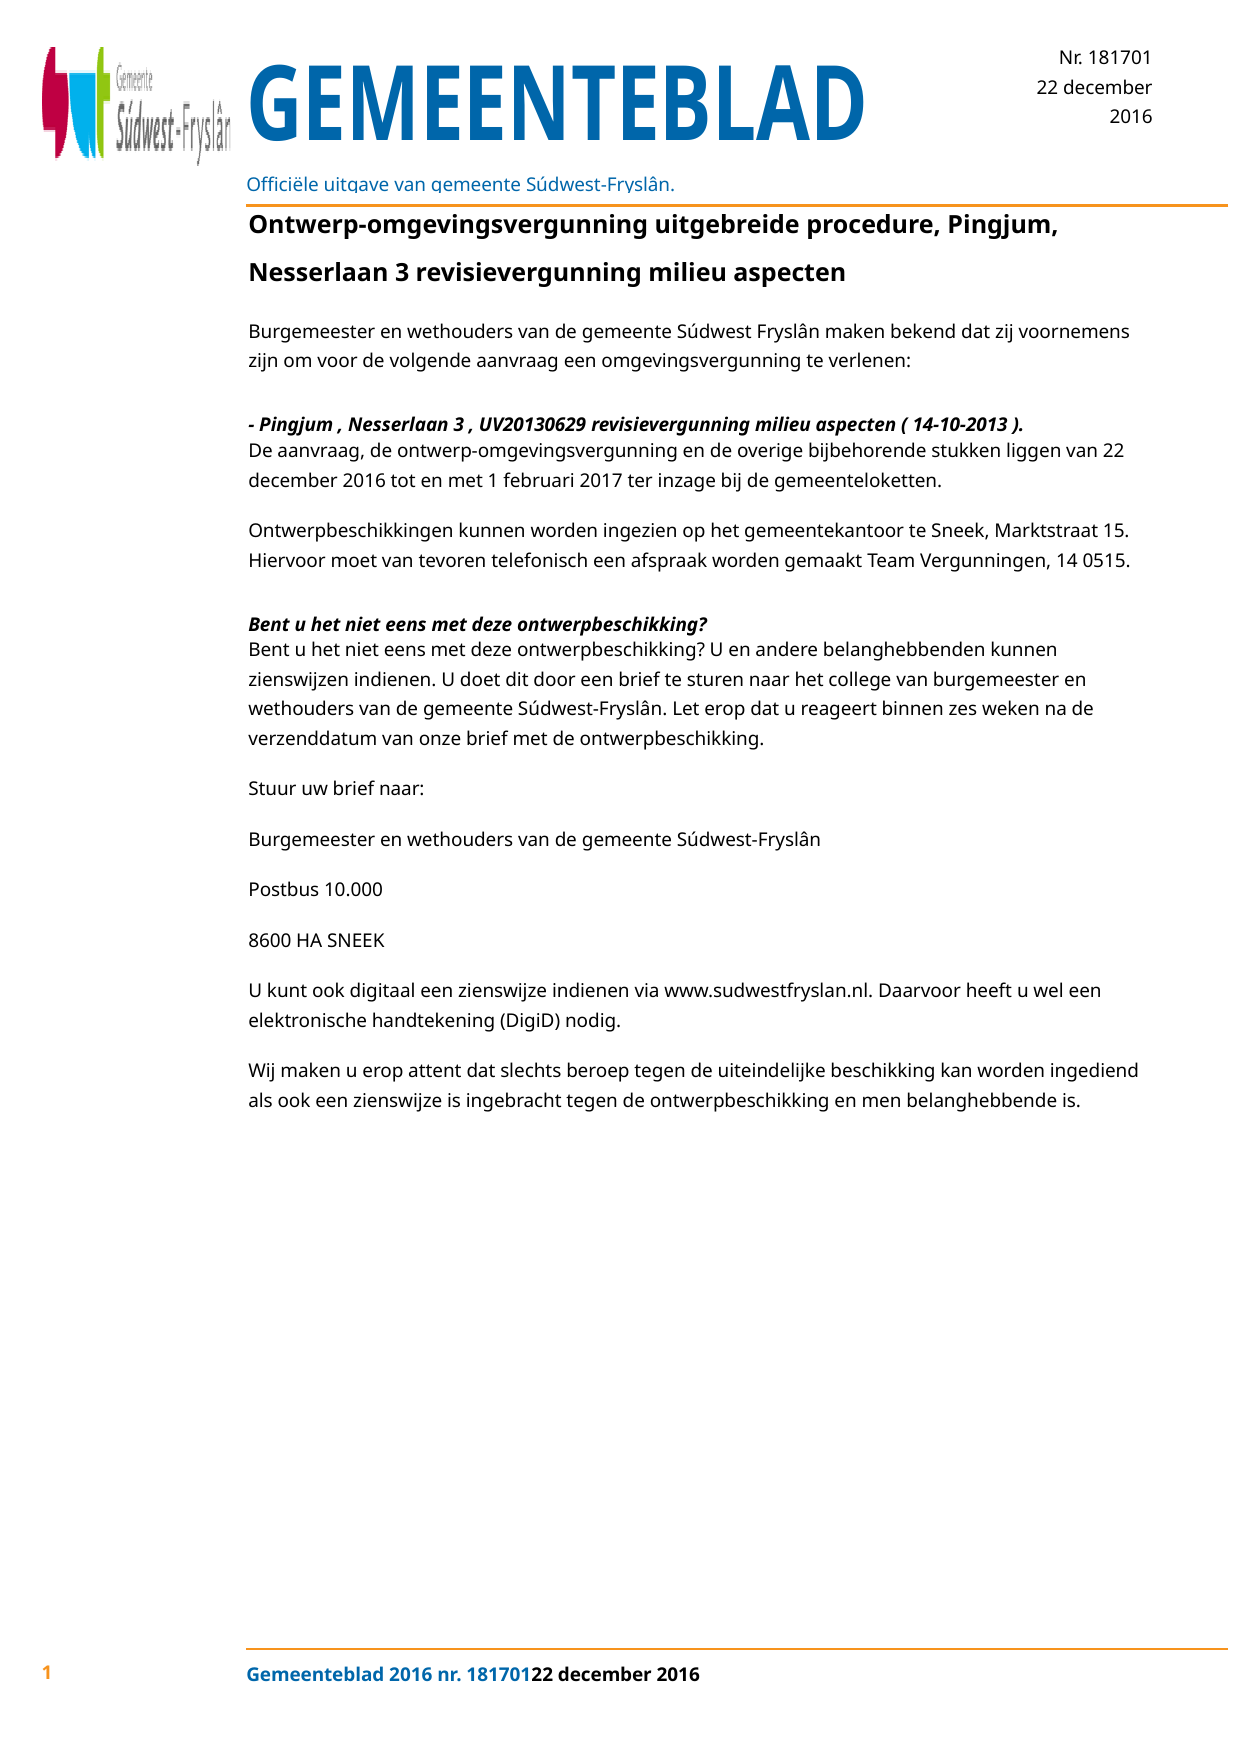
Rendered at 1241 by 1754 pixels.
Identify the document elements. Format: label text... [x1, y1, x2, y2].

picture [41, 47, 231, 172]
text Ontwerpbeschikkingen kunnen worden ingezien op het gemeentekantoor te Sneek, Marktstraat 15. Hiervoor moet van tevoren telefonisch een afspraak worden gemaakt Team Vergunningen, 14 0515. [248, 517, 1152, 572]
text Wij maken u erop attent dat slechts beroep tegen de uiteindelijke beschikking kan worden ingediend als ook een zienswijze is ingebracht tegen de ontwerpbeschikking en men belanghebbende is. [248, 1057, 1152, 1113]
text - Pingjum , Nesserlaan 3 , UV20130629 revisievergunning milieu aspecten ( 14-10-2013 ). [248, 411, 1152, 437]
text De aanvraag, de ontwerp-omgevingsvergunning en de overige bijbehorende stukken liggen van 22 december 2016 tot en met 1 februari 2017 ter inzage bij de gemeenteloketten. [248, 437, 1152, 492]
text Burgemeester en wethouders van de gemeente Súdwest Fryslân maken bekend dat zij voornemens zijn om voor de volgende aanvraag een omgevingsvergunning te verlenen: [248, 318, 1152, 373]
text Bent u het niet eens met deze ontwerpbeschikking? U en andere belanghebbenden kunnen zienswijzen indienen. U doet dit door een brief te sturen naar het college van burgemeester en wethouders van de gemeente Súdwest-Fryslân. Let erop dat u reageert binnen zes weken na de verzenddatum van onze brief met de ontwerpbeschikking. [248, 636, 1152, 751]
text Ontwerp-omgevingsvergunning uitgebreide procedure, Pingjum, Nesserlaan 3 revisievergunning milieu aspecten [248, 207, 1152, 288]
text 8600 HA SNEEK [248, 927, 1152, 953]
text Postbus 10.000 [248, 876, 1152, 902]
text U kunt ook digitaal een zienswijze indienen via www.sudwestfryslan.nl. Daarvoor heeft u wel een elektronische handtekening (DigiD) nodig. [248, 977, 1152, 1033]
text Burgemeester en wethouders van de gemeente Súdwest-Fryslân [248, 826, 1152, 852]
text Bent u het niet eens met deze ontwerpbeschikking? [248, 611, 1152, 636]
text Stuur uw brief naar: [248, 776, 1152, 801]
